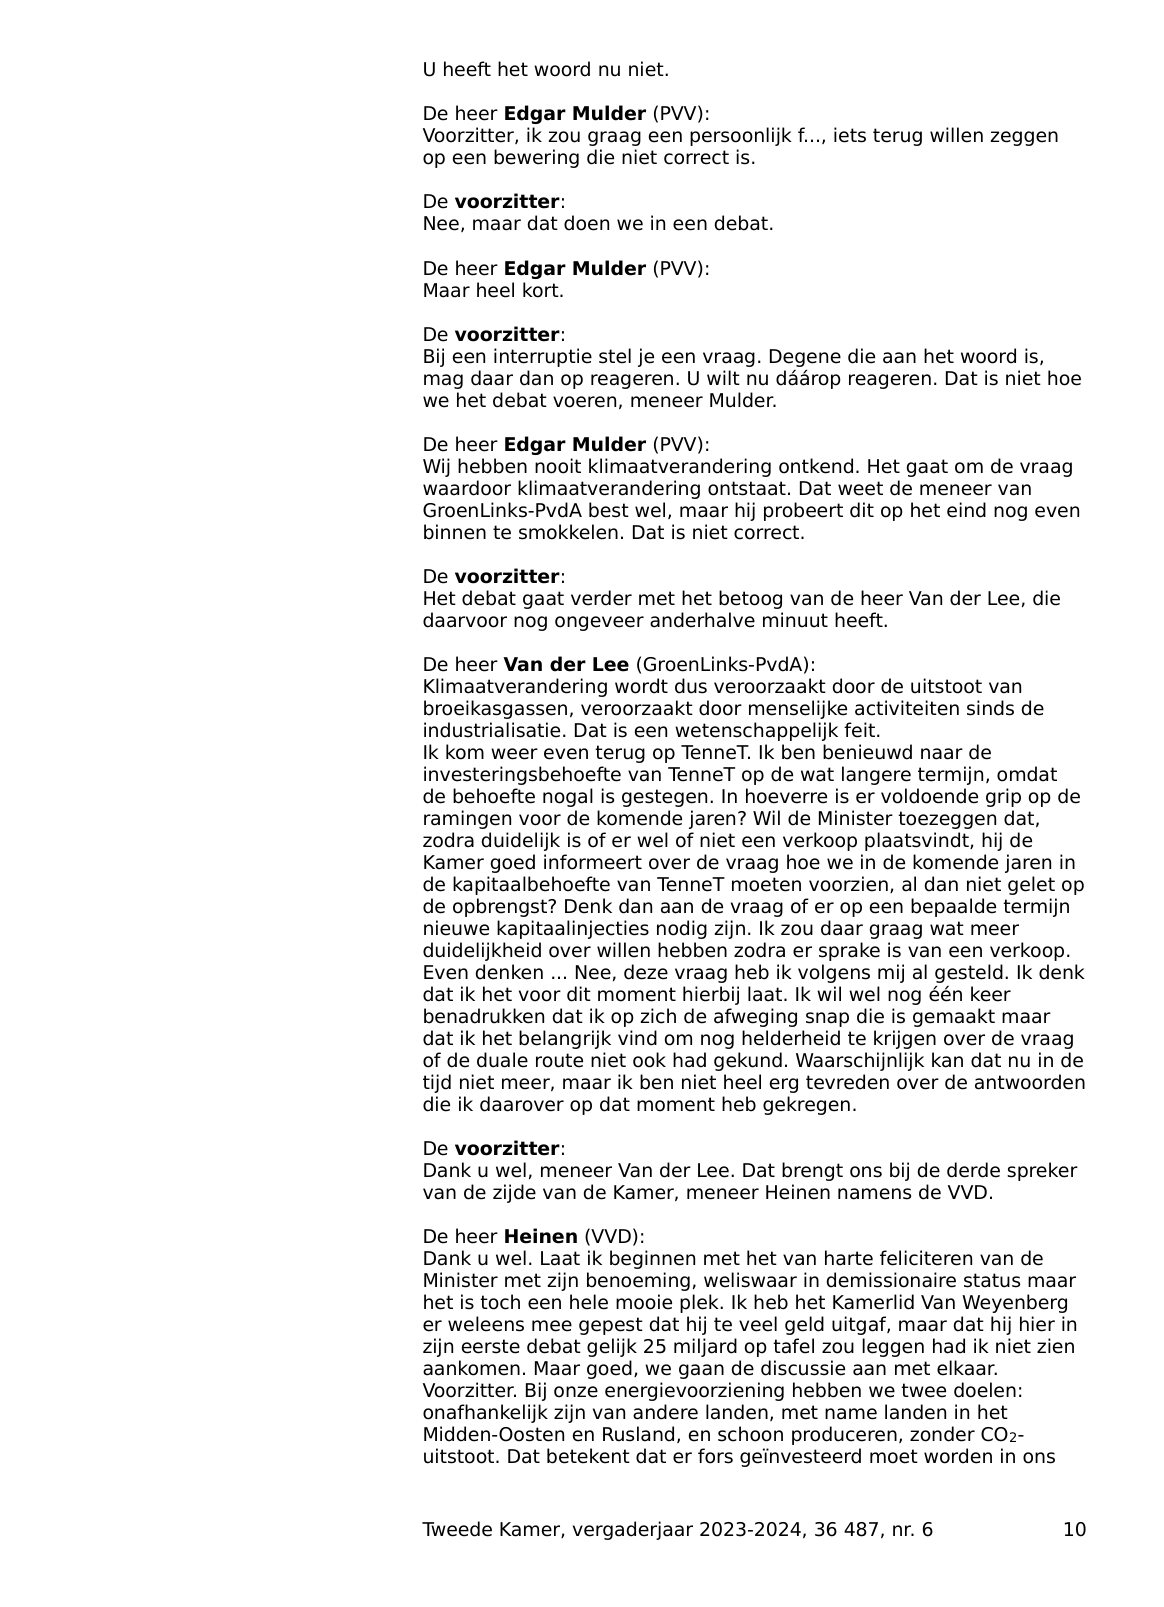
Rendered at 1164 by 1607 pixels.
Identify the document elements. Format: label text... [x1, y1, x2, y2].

text De heer Edgar Mulder (PVV): [422, 434, 1087, 456]
text Wij hebben nooit klimaatverandering ontkend. Het gaat om de vraag waardoor klimaatverandering ontstaat. Dat weet de meneer van GroenLinks-PvdA best wel, maar hij probeert dit op het eind nog even binnen te smokkelen. Dat is niet correct. [422, 456, 1087, 544]
text De voorzitter: [422, 191, 1087, 213]
text U heeft het woord nu niet. [422, 59, 1087, 81]
text De voorzitter: [422, 324, 1087, 346]
text De heer Edgar Mulder (PVV): [422, 103, 1087, 125]
text Maar heel kort. [422, 279, 1087, 301]
text Even denken ... Nee, deze vraag heb ik volgens mij al gesteld. Ik denk dat ik het voor dit moment hierbij laat. Ik wil wel nog één keer benadrukken dat ik op zich de afweging snap die is gemaakt maar dat ik het belangrijk vind om nog helderheid te krijgen over de vraag of de duale route niet ook had gekund. Waarschijnlijk kan dat nu in de tijd niet meer, maar ik ben niet heel erg tevreden over de antwoorden die ik daarover op dat moment heb gekregen. [422, 962, 1087, 1116]
text De voorzitter: [422, 1138, 1087, 1160]
text Dank u wel. Laat ik beginnen met het van harte feliciteren van de Minister met zijn benoeming, weliswaar in demissionaire status maar het is toch een hele mooie plek. Ik heb het Kamerlid Van Weyenberg er weleens mee gepest dat hij te veel geld uitgaf, maar dat hij hier in zijn eerste debat gelijk 25 miljard op tafel zou leggen had ik niet zien aankomen. Maar goed, we gaan de discussie aan met elkaar. [422, 1248, 1087, 1380]
text De heer Heinen (VVD): [422, 1226, 1087, 1248]
text Het debat gaat verder met het betoog van de heer Van der Lee, die daarvoor nog ongeveer anderhalve minuut heeft. [422, 588, 1087, 632]
text De heer Van der Lee (GroenLinks-PvdA): [422, 654, 1087, 676]
text Voorzitter, ik zou graag een persoonlijk f..., iets terug willen zeggen op een bewering die niet correct is. [422, 125, 1087, 169]
text De voorzitter: [422, 566, 1087, 588]
text Nee, maar dat doen we in een debat. [422, 213, 1087, 235]
text Klimaatverandering wordt dus veroorzaakt door de uitstoot van broeikasgassen, veroorzaakt door menselijke activiteiten sinds de industrialisatie. Dat is een wetenschappelijk feit. [422, 676, 1087, 742]
text Dank u wel, meneer Van der Lee. Dat brengt ons bij de derde spreker van de zijde van de Kamer, meneer Heinen namens de VVD. [422, 1160, 1087, 1204]
text De heer Edgar Mulder (PVV): [422, 257, 1087, 279]
text Ik kom weer even terug op TenneT. Ik ben benieuwd naar de investeringsbehoefte van TenneT op de wat langere termijn, omdat de behoefte nogal is gestegen. In hoeverre is er voldoende grip op de ramingen voor de komende jaren? Wil de Minister toezeggen dat, zodra duidelijk is of er wel of niet een verkoop plaatsvindt, hij de Kamer goed informeert over de vraag hoe we in de komende jaren in de kapitaalbehoefte van TenneT moeten voorzien, al dan niet gelet op de opbrengst? Denk dan aan de vraag of er op een bepaalde termijn nieuwe kapitaalinjecties nodig zijn. Ik zou daar graag wat meer duidelijkheid over willen hebben zodra er sprake is van een verkoop. [422, 742, 1087, 962]
text Voorzitter. Bij onze energievoorziening hebben we twee doelen: onafhankelijk zijn van andere landen, met name landen in het Midden-Oosten en Rusland, en schoon produceren, zonder CO2-uitstoot. Dat betekent dat er fors geïnvesteerd moet worden in ons [422, 1380, 1087, 1468]
text Bij een interruptie stel je een vraag. Degene die aan het woord is, mag daar dan op reageren. U wilt nu dáárop reageren. Dat is niet hoe we het debat voeren, meneer Mulder. [422, 346, 1087, 412]
